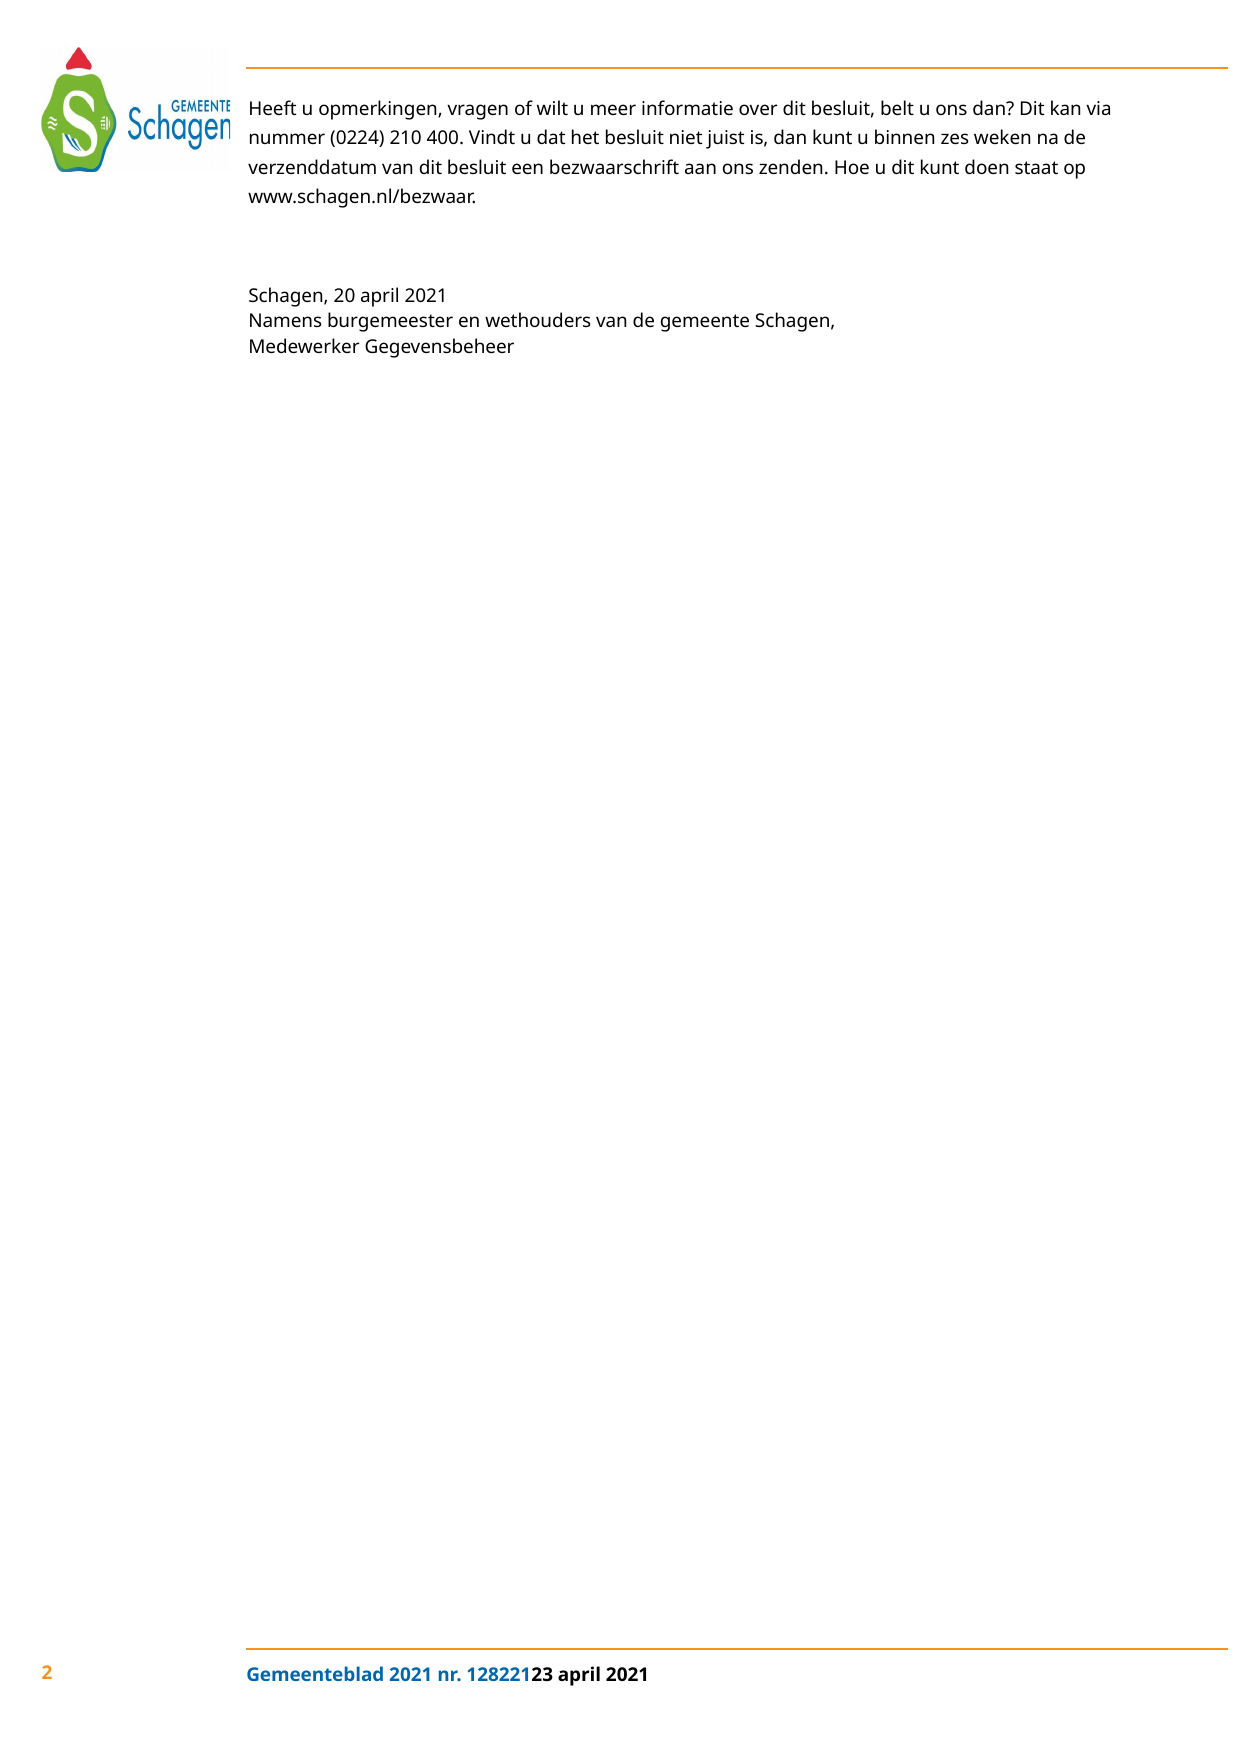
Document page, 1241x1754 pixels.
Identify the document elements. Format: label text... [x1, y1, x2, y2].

picture [41, 47, 231, 172]
text Medewerker Gegevensbeheer [248, 333, 1152, 359]
text Heeft u opmerkingen, vragen of wilt u meer informatie over dit besluit, belt u ons dan? Dit kan via nummer (0224) 210 400. Vindt u dat het besluit niet juist is, dan kunt u binnen zes weken na de verzenddatum van dit besluit een bezwaarschrift aan ons zenden. Hoe u dit kunt doen staat op www.schagen.nl/bezwaar. [248, 95, 1152, 209]
text Namens burgemeester en wethouders van de gemeente Schagen, [248, 307, 1152, 333]
text Schagen, 20 april 2021 [248, 282, 1152, 307]
